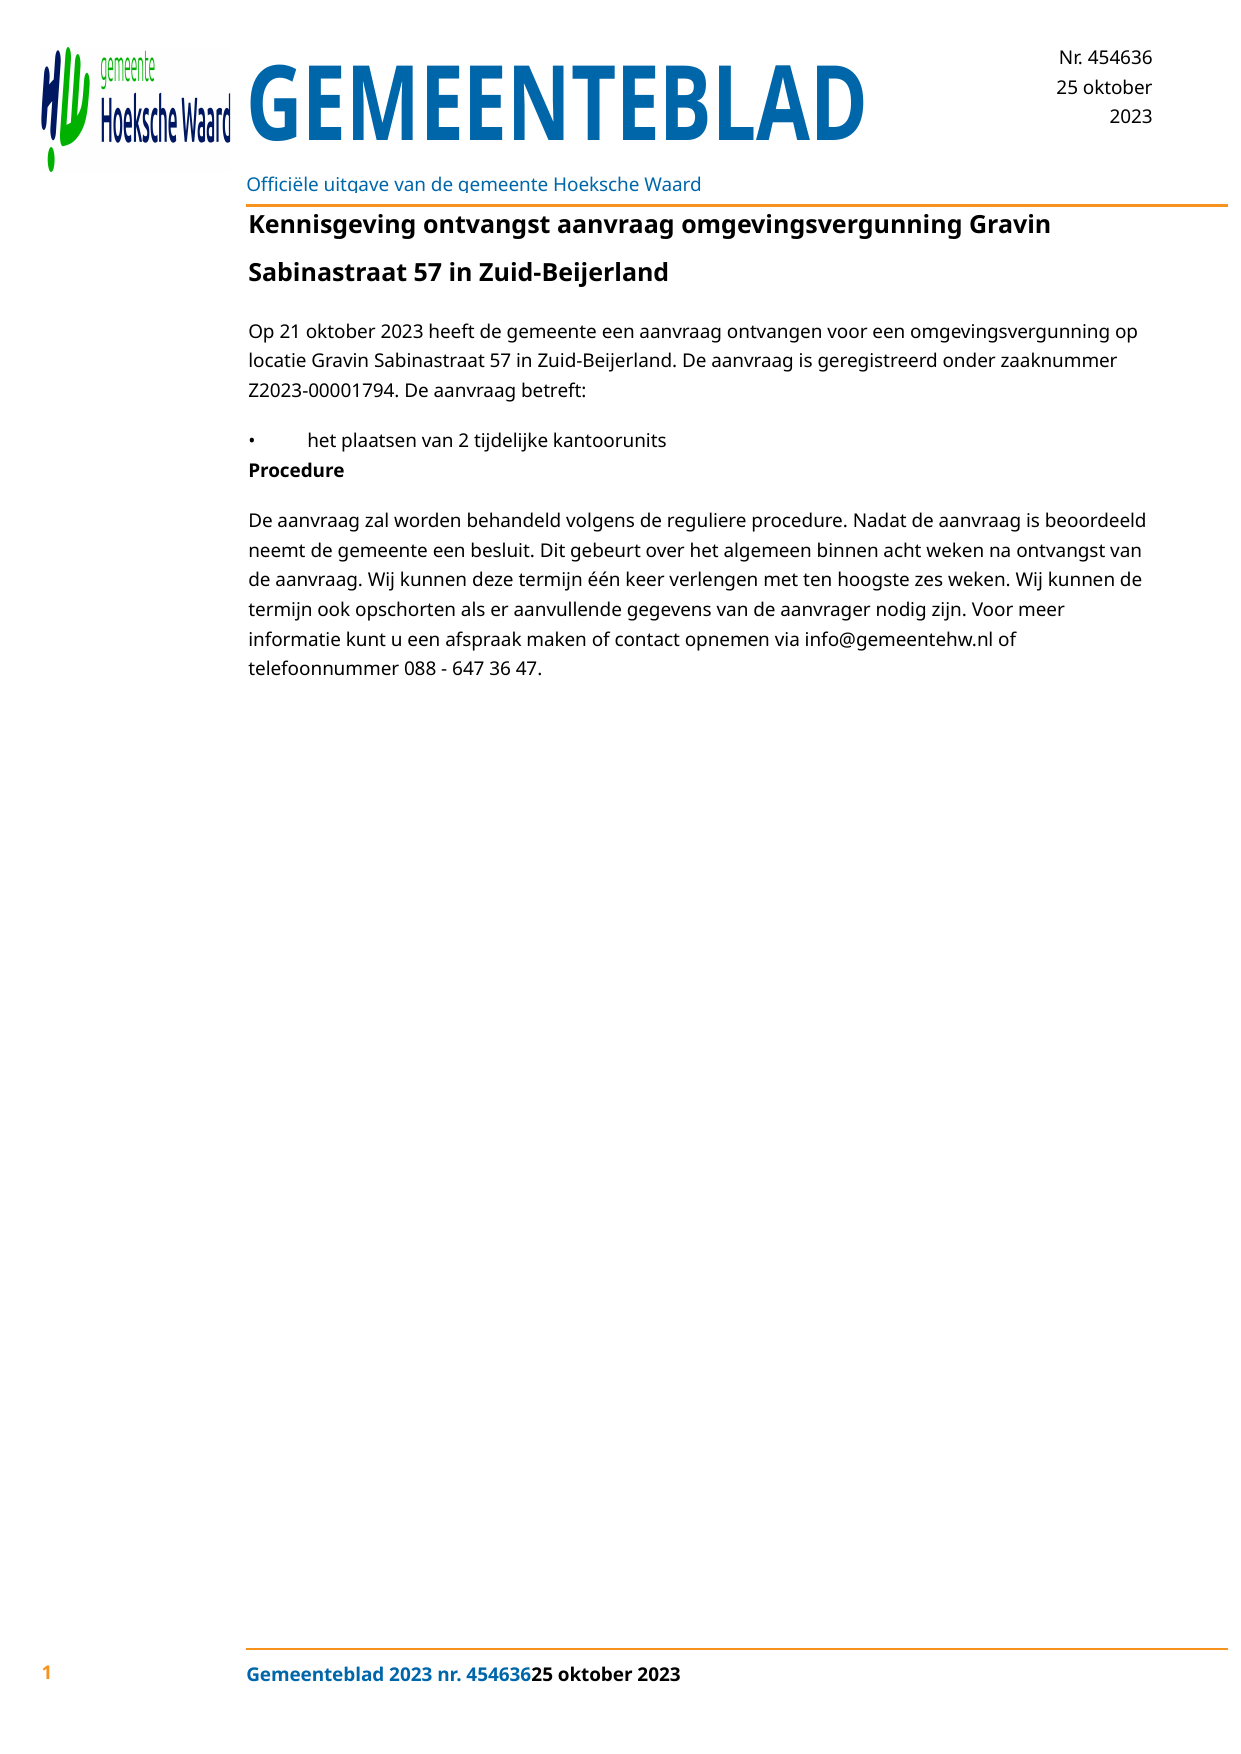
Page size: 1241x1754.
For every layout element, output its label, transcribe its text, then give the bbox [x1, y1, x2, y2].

text Procedure [248, 457, 1152, 483]
text Kennisgeving ontvangst aanvraag omgevingsvergunning Gravin Sabinastraat 57 in Zuid-Beijerland [248, 207, 1152, 288]
picture [41, 47, 231, 172]
list het plaatsen van 2 tijdelijke kantoorunits [248, 427, 1152, 453]
text Op 21 oktober 2023 heeft de gemeente een aanvraag ontvangen voor een omgevingsvergunning op locatie Gravin Sabinastraat 57 in Zuid-Beijerland. De aanvraag is geregistreerd onder zaaknummer Z2023-00001794. De aanvraag betreft: [248, 318, 1152, 403]
text De aanvraag zal worden behandeld volgens de reguliere procedure. Nadat de aanvraag is beoordeeld neemt de gemeente een besluit. Dit gebeurt over het algemeen binnen acht weken na ontvangst van de aanvraag. Wij kunnen deze termijn één keer verlengen met ten hoogste zes weken. Wij kunnen de termijn ook opschorten als er aanvullende gegevens van de aanvrager nodig zijn. Voor meer informatie kunt u een afspraak maken of contact opnemen via info@gemeentehw.nl of telefoonnummer 088 - 647 36 47. [248, 507, 1152, 681]
